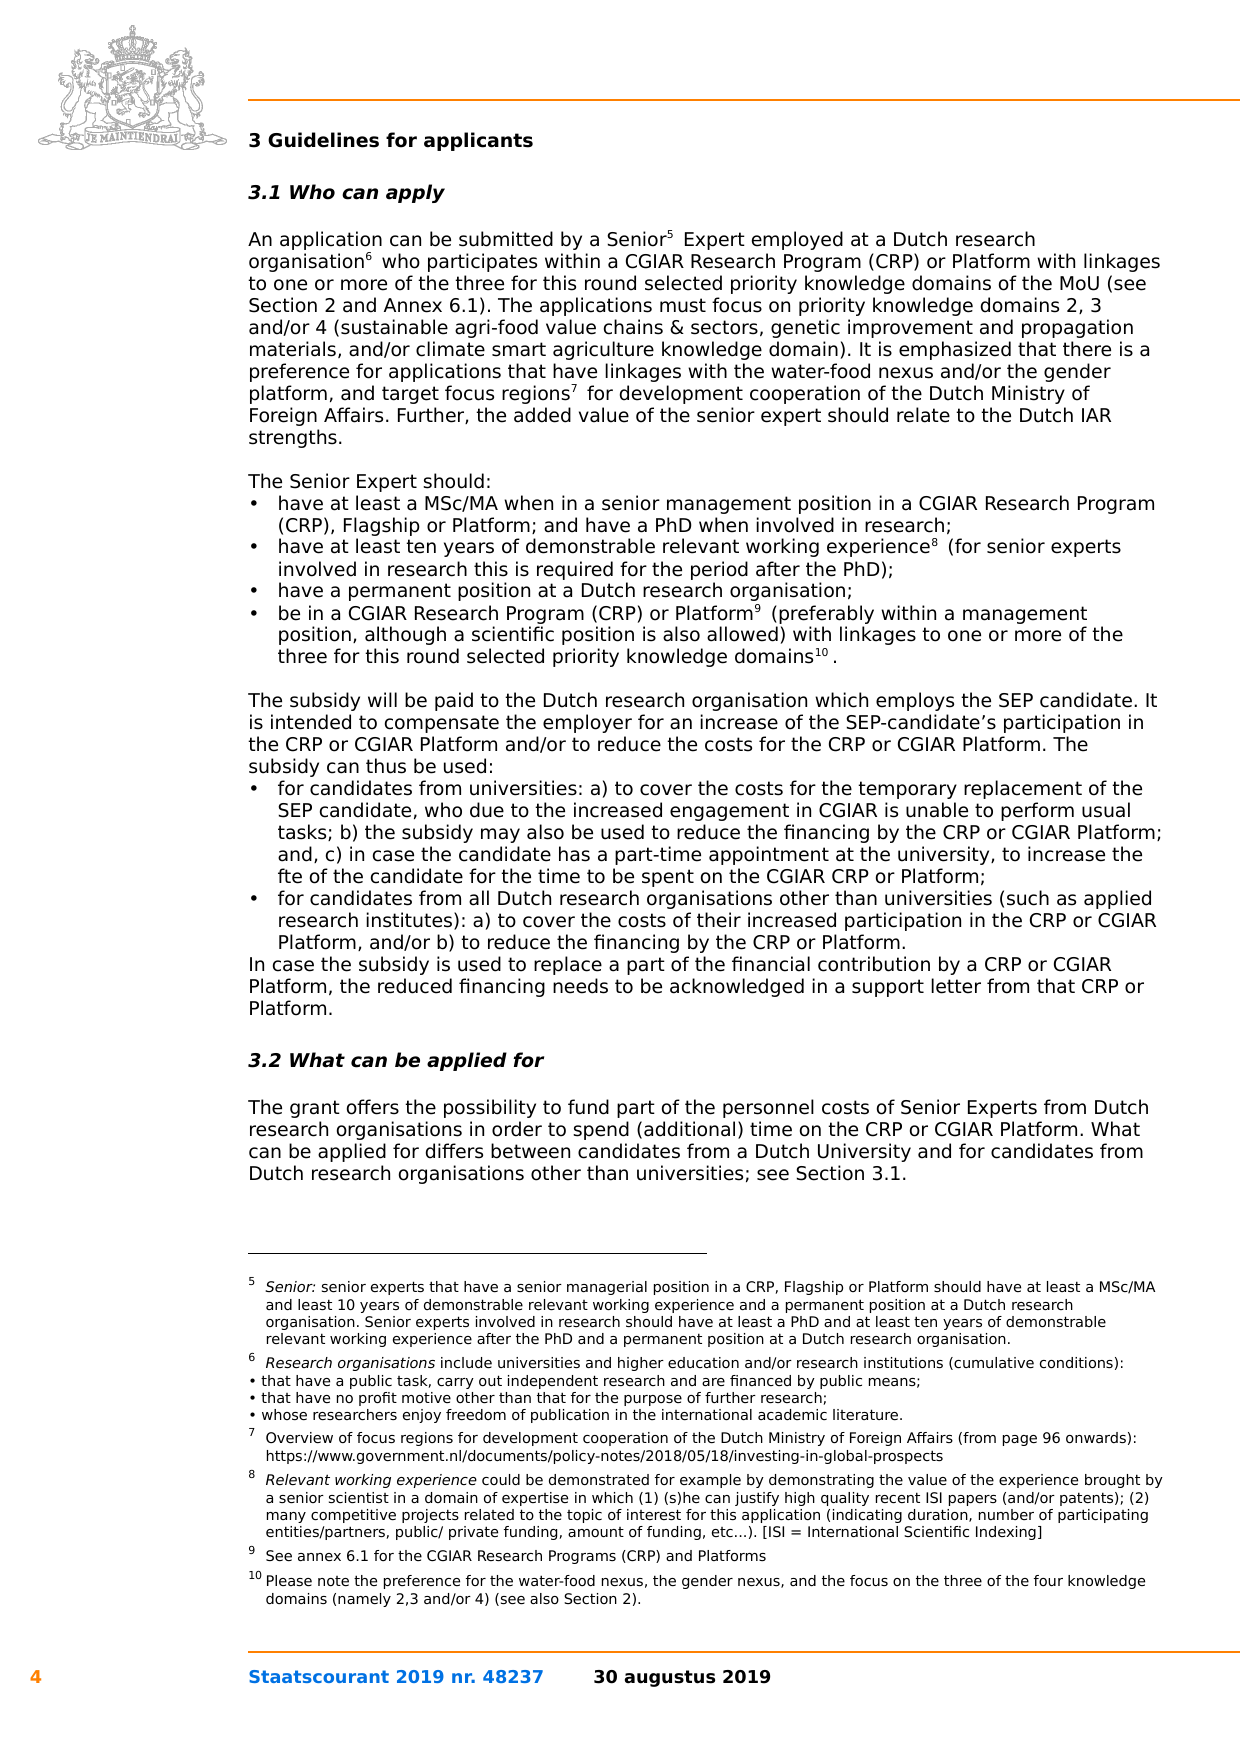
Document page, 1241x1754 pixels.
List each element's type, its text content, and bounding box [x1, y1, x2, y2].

text Please note the preference for the water-food nexus, the gender nexus, and the focus on the three of the four knowledge domains (namely 2,3 and/or 4) (see also Section 2). [248, 1569, 1163, 1608]
text An application can be submitted by a Senior Expert employed at a Dutch research organisation who participates within a CGIAR Research Program (CRP) or Platform with linkages to one or more of the three for this round selected priority knowledge domains of the MoU (see Section 2 and Annex 6.1). The applications must focus on priority knowledge domains 2, 3 and/or 4 (sustainable agri-food value chains & sectors, genetic improvement and propagation materials, and/or climate smart agriculture knowledge domain). It is emphasized that there is a preference for applications that have linkages with the water-food nexus and/or the gender platform, and target focus regions for development cooperation of the Dutch Ministry of Foreign Affairs. Further, the added value of the senior expert should relate to the Dutch IAR strengths. [248, 229, 1163, 449]
text • whose researchers enjoy freedom of publication in the international academic literature. [248, 1407, 1163, 1423]
subtitle 3.2 What can be applied for [248, 1050, 1163, 1072]
text • have a permanent position at a Dutch research organisation; [248, 580, 1163, 602]
text • have at least ten years of demonstrable relevant working experience (for senior experts involved in research this is required for the period after the PhD); [248, 536, 1163, 580]
text See annex 6.1 for the CGIAR Research Programs (CRP) and Platforms [248, 1544, 1163, 1566]
text • for candidates from all Dutch research organisations other than universities (such as applied research institutes): a) to cover the costs of their increased participation in the CRP or CGIAR Platform, and/or b) to reduce the financing by the CRP or Platform. [248, 888, 1163, 954]
text Overview of focus regions for development cooperation of the Dutch Ministry of Foreign Affairs (from page 96 onwards): https://www.government.nl/documents/policy-notes/2018/05/18/investing-in-global-prospects [248, 1426, 1163, 1465]
text In case the subsidy is used to replace a part of the financial contribution by a CRP or CGIAR Platform, the reduced financing needs to be acknowledged in a support letter from that CRP or Platform. [248, 954, 1163, 1020]
text The Senior Expert should: [248, 471, 1163, 492]
text • that have a public task, carry out independent research and are financed by public means; [248, 1373, 1163, 1390]
subtitle 3 Guidelines for applicants [248, 130, 1163, 152]
text • for candidates from universities: a) to cover the costs for the temporary replacement of the SEP candidate, who due to the increased engagement in CGIAR is unable to perform usual tasks; b) the subsidy may also be used to reduce the financing by the CRP or CGIAR Platform; and, c) in case the candidate has a part-time appointment at the university, to increase the fte of the candidate for the time to be spent on the CGIAR CRP or Platform; [248, 778, 1163, 888]
text Relevant working experience could be demonstrated for example by demonstrating the value of the experience brought by a senior scientist in a domain of expertise in which (1) (s)he can justify high quality recent ISI papers (and/or patents); (2) many competitive projects related to the topic of interest for this application (indicating duration, number of participating entities/partners, public/ private funding, amount of funding, etc...). [ISI = International Scientific Indexing] [248, 1468, 1163, 1541]
subtitle 3.1 Who can apply [248, 182, 1163, 204]
text Senior: senior experts that have a senior managerial position in a CRP, Flagship or Platform should have at least a MSc/MA and least 10 years of demonstrable relevant working experience and a permanent position at a Dutch research organisation. Senior experts involved in research should have at least a PhD and at least ten years of demonstrable relevant working experience after the PhD and a permanent position at a Dutch research organisation. [248, 1275, 1163, 1348]
text • be in a CGIAR Research Program (CRP) or Platform (preferably within a management position, although a scientific position is also allowed) with linkages to one or more of the three for this round selected priority knowledge domains. [248, 602, 1163, 668]
picture [38, 25, 227, 150]
text Research organisations include universities and higher education and/or research institutions (cumulative conditions): [248, 1351, 1163, 1373]
text • that have no profit motive other than that for the purpose of further research; [248, 1390, 1163, 1407]
text The subsidy will be paid to the Dutch research organisation which employs the SEP candidate. It is intended to compensate the employer for an increase of the SEP-candidate’s participation in the CRP or CGIAR Platform and/or to reduce the costs for the CRP or CGIAR Platform. The subsidy can thus be used: [248, 690, 1163, 778]
text • have at least a MSc/MA when in a senior management position in a CGIAR Research Program (CRP), Flagship or Platform; and have a PhD when involved in research; [248, 492, 1163, 536]
text The grant offers the possibility to fund part of the personnel costs of Senior Experts from Dutch research organisations in order to spend (additional) time on the CRP or CGIAR Platform. What can be applied for differs between candidates from a Dutch University and for candidates from Dutch research organisations other than universities; see Section 3.1. [248, 1097, 1163, 1185]
